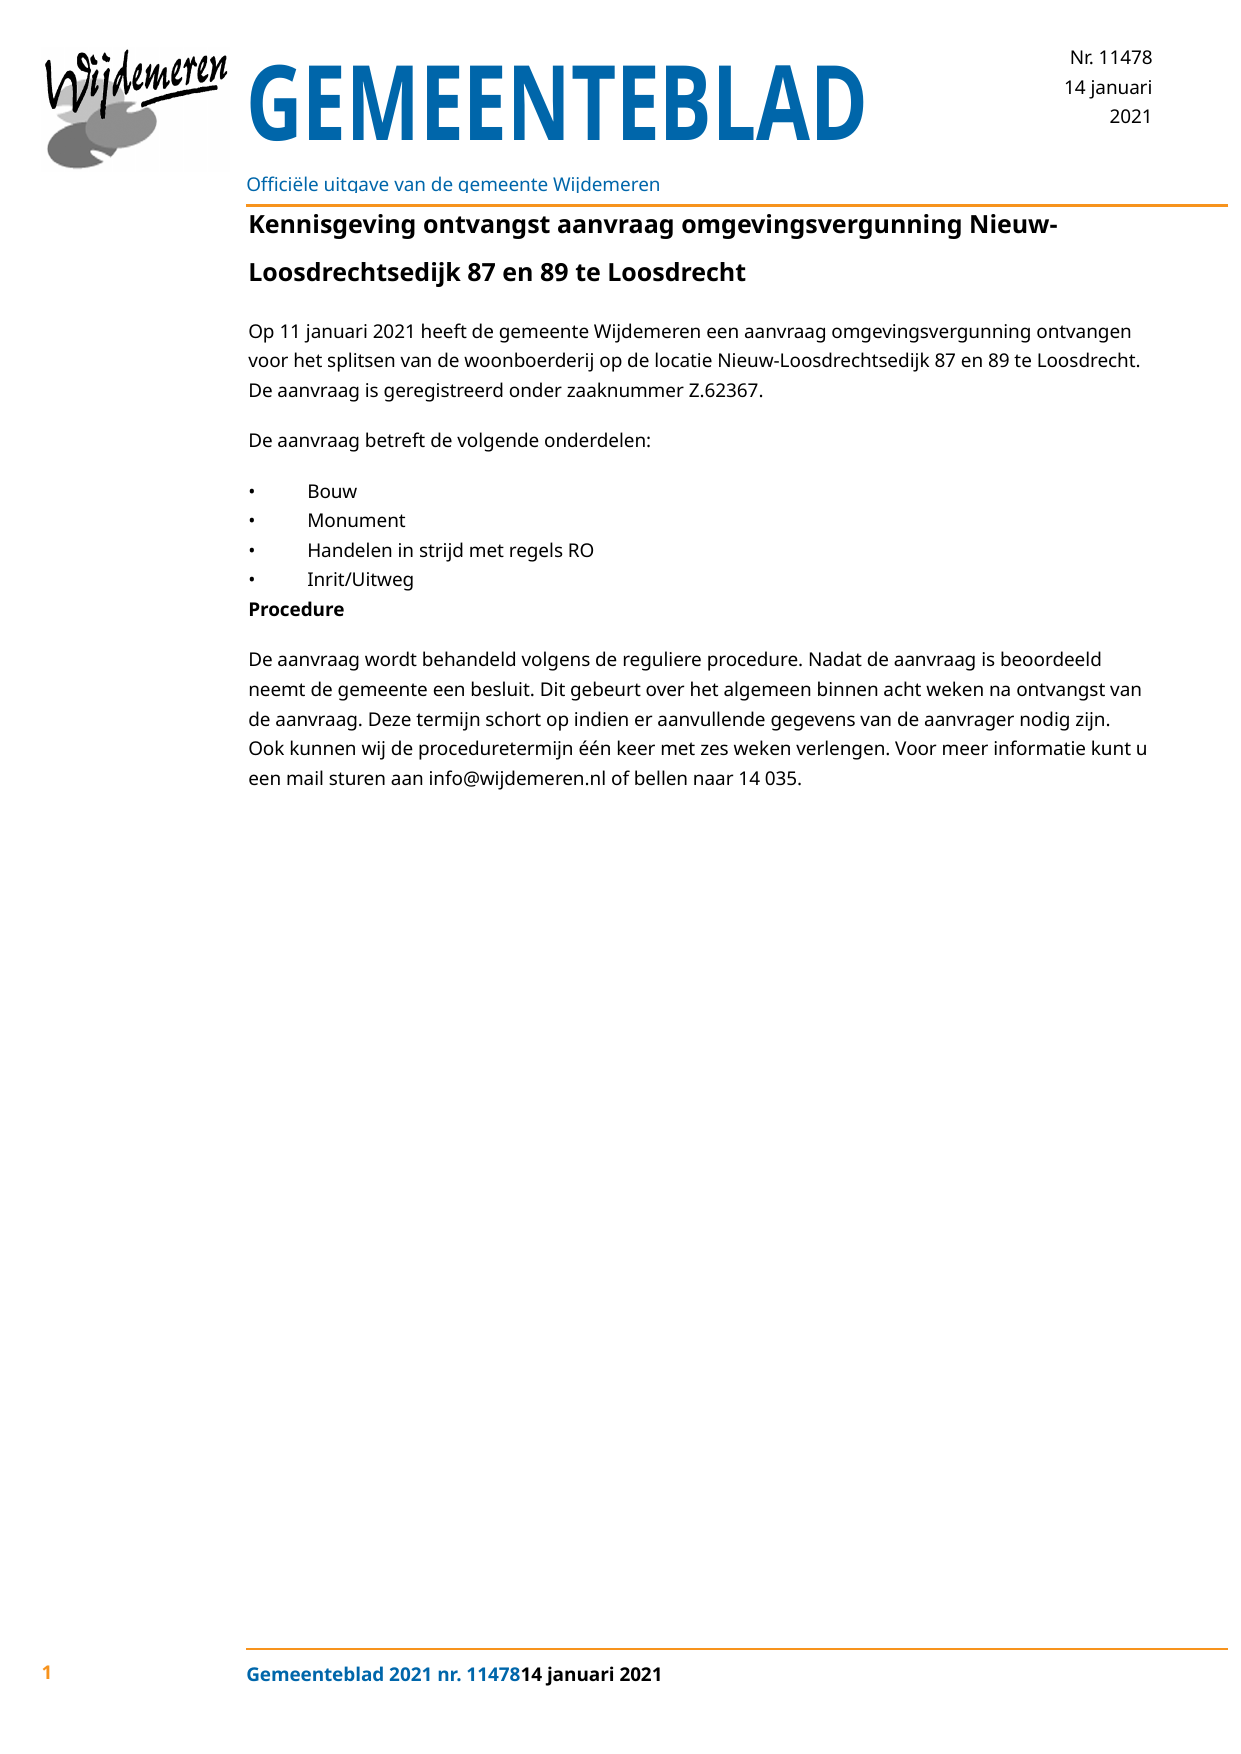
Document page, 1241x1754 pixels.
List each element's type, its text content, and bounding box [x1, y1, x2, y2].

list Inrit/Uitweg [248, 567, 1152, 592]
text De aanvraag betreft de volgende onderdelen: [248, 427, 1152, 453]
text Op 11 januari 2021 heeft de gemeente Wijdemeren een aanvraag omgevingsvergunning ontvangen voor het splitsen van de woonboerderij op de locatie Nieuw-Loosdrechtsedijk 87 en 89 te Loosdrecht. De aanvraag is geregistreerd onder zaaknummer Z.62367. [248, 318, 1152, 403]
text Procedure [248, 596, 1152, 622]
list Bouw [248, 478, 1152, 504]
picture [41, 47, 231, 172]
text Kennisgeving ontvangst aanvraag omgevingsvergunning Nieuw-Loosdrechtsedijk 87 en 89 te Loosdrecht [248, 207, 1152, 288]
list Handelen in strijd met regels RO [248, 537, 1152, 563]
list Monument [248, 507, 1152, 533]
text De aanvraag wordt behandeld volgens de reguliere procedure. Nadat de aanvraag is beoordeeld neemt de gemeente een besluit. Dit gebeurt over het algemeen binnen acht weken na ontvangst van de aanvraag. Deze termijn schort op indien er aanvullende gegevens van de aanvrager nodig zijn. Ook kunnen wij de proceduretermijn één keer met zes weken verlengen. Voor meer informatie kunt u een mail sturen aan info@wijdemeren.nl of bellen naar 14 035. [248, 647, 1152, 791]
